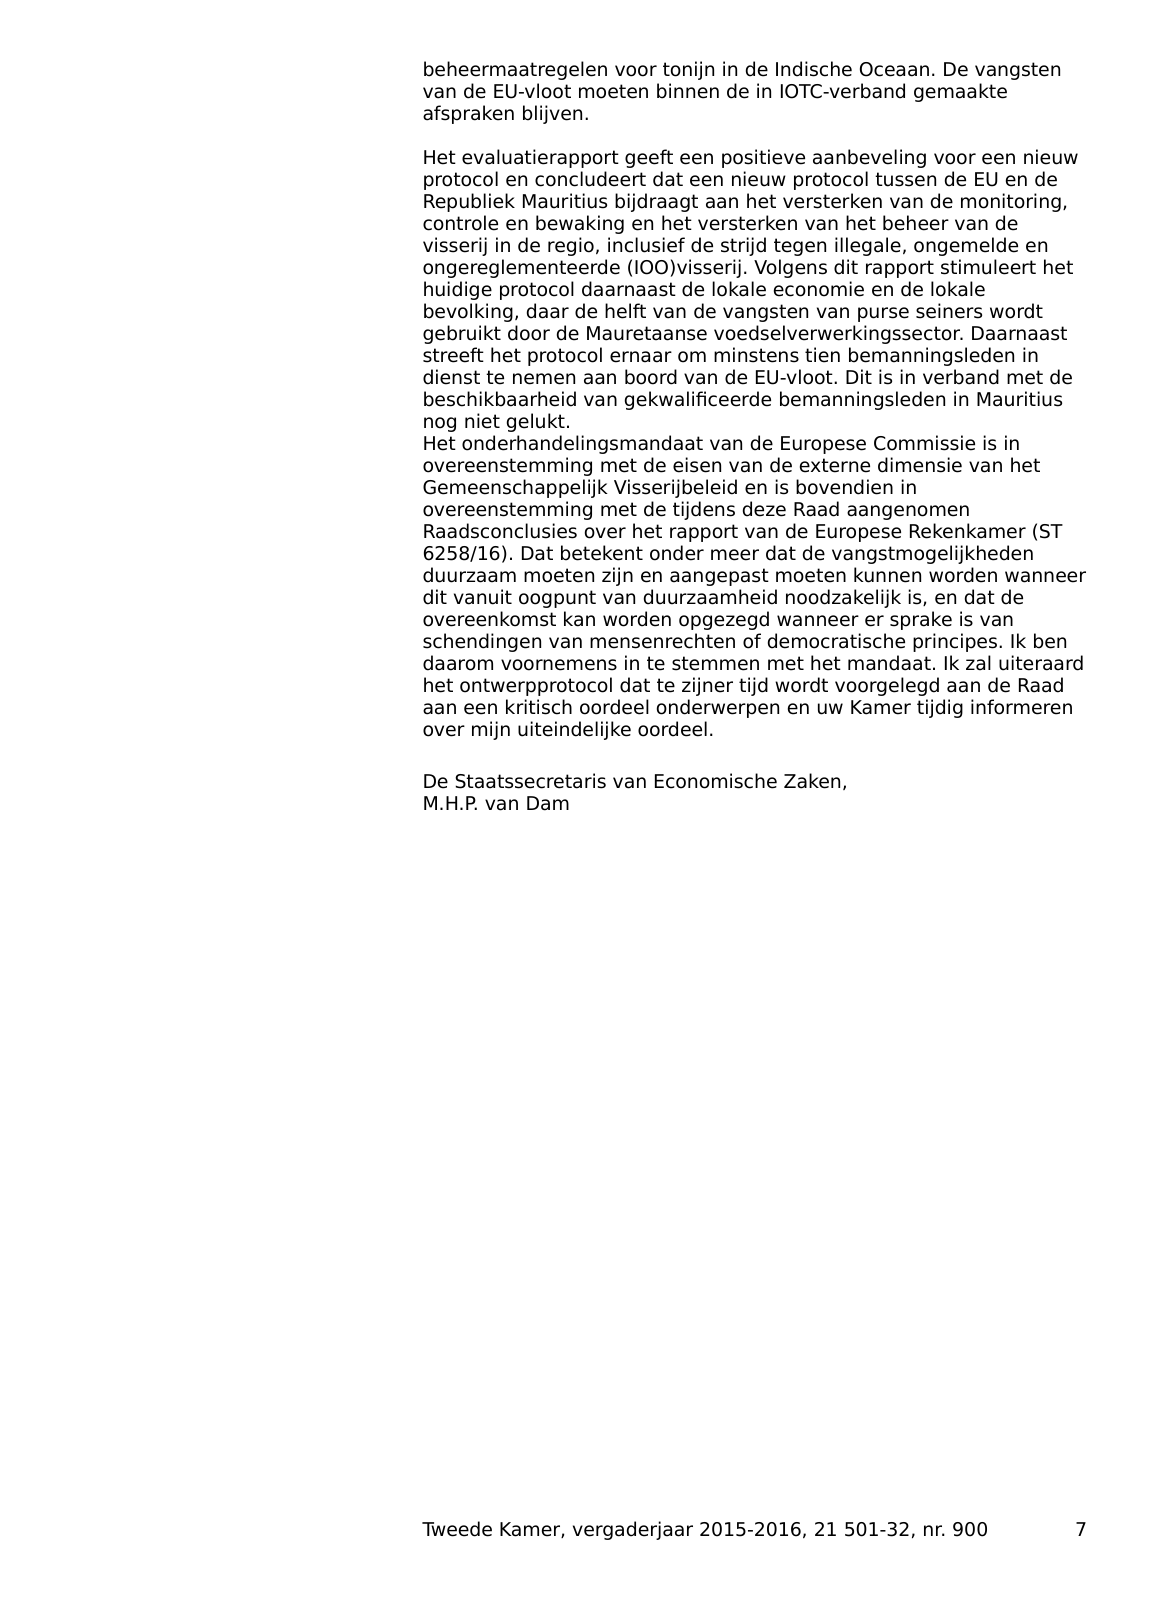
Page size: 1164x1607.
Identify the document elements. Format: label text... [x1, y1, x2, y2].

text beheermaatregelen voor tonijn in de Indische Oceaan. De vangsten van de EU-vloot moeten binnen de in IOTC-verband gemaakte afspraken blijven. [422, 59, 1087, 125]
text Het onderhandelingsmandaat van de Europese Commissie is in overeenstemming met de eisen van de externe dimensie van het Gemeenschappelijk Visserijbeleid en is bovendien in overeenstemming met de tijdens deze Raad aangenomen Raadsconclusies over het rapport van de Europese Rekenkamer (ST 6258/16). Dat betekent onder meer dat de vangstmogelijkheden duurzaam moeten zijn en aangepast moeten kunnen worden wanneer dit vanuit oogpunt van duurzaamheid noodzakelijk is, en dat de overeenkomst kan worden opgezegd wanneer er sprake is van schendingen van mensenrechten of democratische principes. Ik ben daarom voornemens in te stemmen met het mandaat. Ik zal uiteraard het ontwerpprotocol dat te zijner tijd wordt voorgelegd aan de Raad aan een kritisch oordeel onderwerpen en uw Kamer tijdig informeren over mijn uiteindelijke oordeel. [422, 433, 1087, 741]
text Het evaluatierapport geeft een positieve aanbeveling voor een nieuw protocol en concludeert dat een nieuw protocol tussen de EU en de Republiek Mauritius bijdraagt aan het versterken van de monitoring, controle en bewaking en het versterken van het beheer van de visserij in de regio, inclusief de strijd tegen illegale, ongemelde en ongereglementeerde (IOO)visserij. Volgens dit rapport stimuleert het huidige protocol daarnaast de lokale economie en de lokale bevolking, daar de helft van de vangsten van purse seiners wordt gebruikt door de Mauretaanse voedselverwerkingssector. Daarnaast streeft het protocol ernaar om minstens tien bemanningsleden in dienst te nemen aan boord van de EU-vloot. Dit is in verband met de beschikbaarheid van gekwalificeerde bemanningsleden in Mauritius nog niet gelukt. [422, 147, 1087, 433]
text De Staatssecretaris van Economische Zaken, M.H.P. van Dam [422, 771, 1087, 814]
